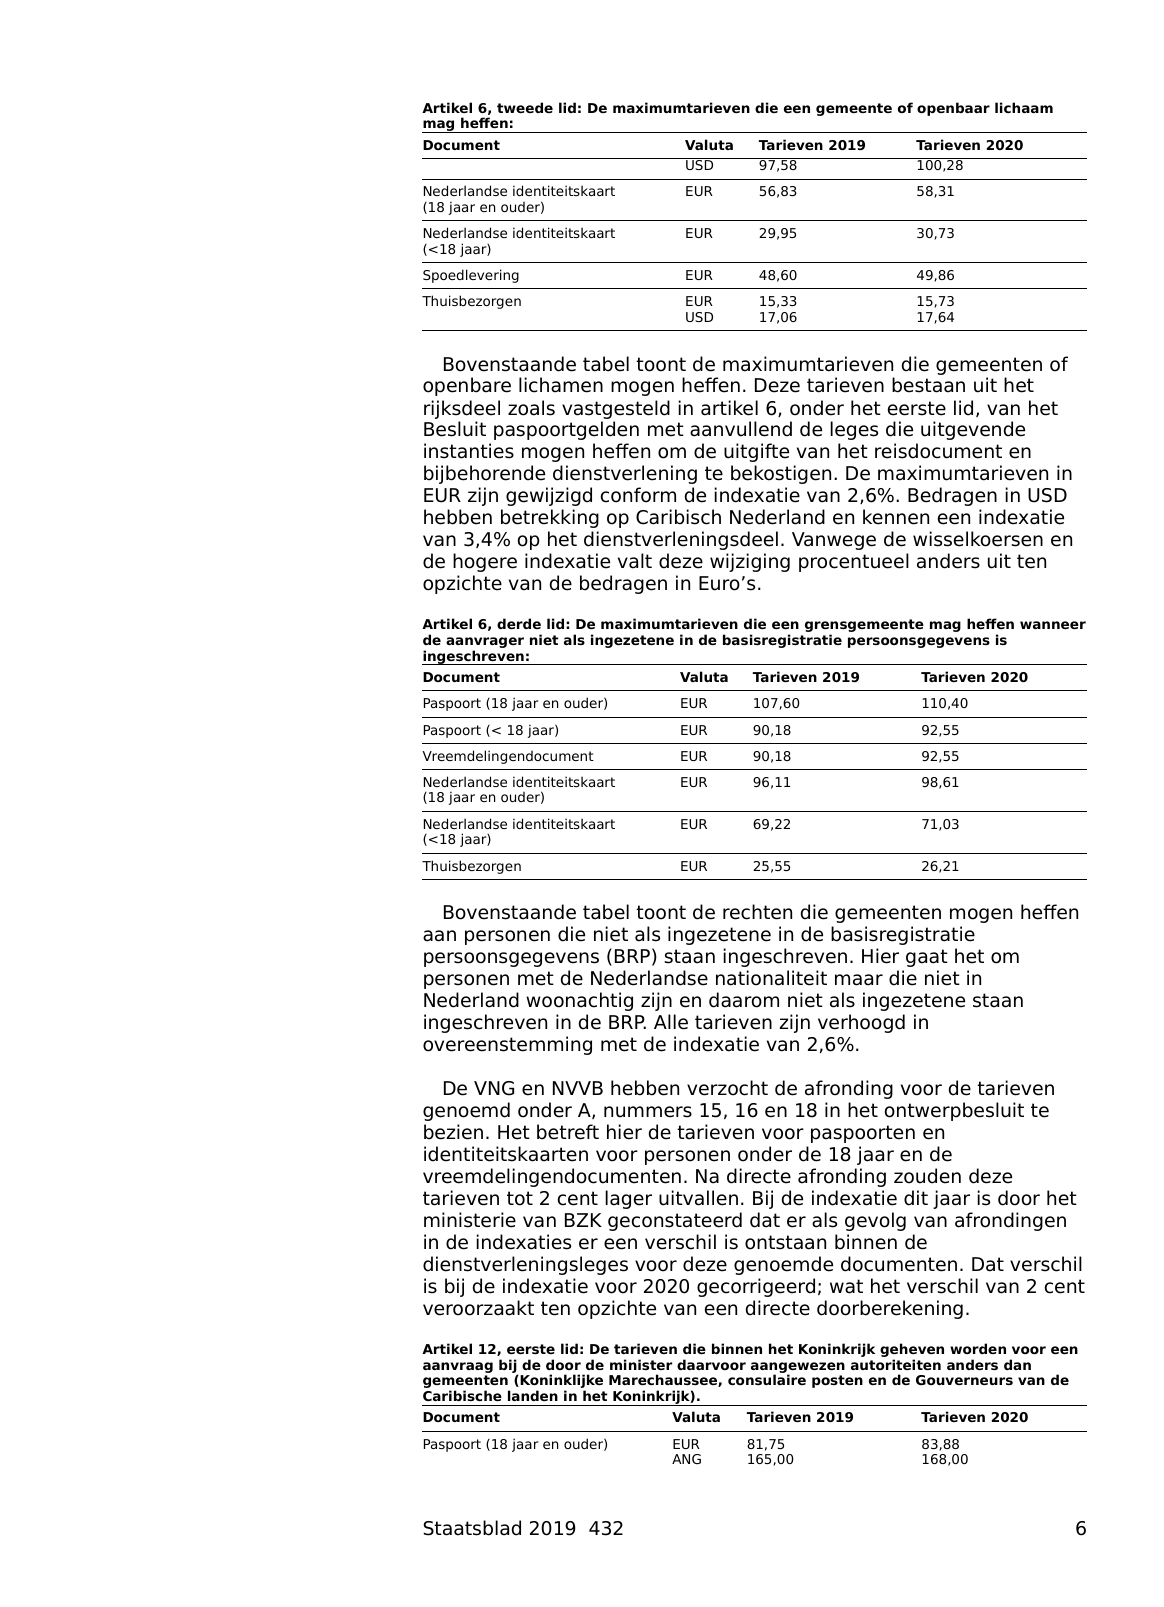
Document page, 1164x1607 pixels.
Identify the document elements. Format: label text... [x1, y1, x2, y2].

table_cell Nederlandse identiteitskaart (18 jaar en ouder) [422, 770, 674, 811]
table_cell Document [422, 133, 679, 158]
text Bovenstaande tabel toont de rechten die gemeenten mogen heffen aan personen die niet als ingezetene in de basisregistratie persoonsgegevens (BRP) staan ingeschreven. Hier gaat het om personen met de Nederlandse nationaliteit maar die niet in Nederland woonachtig zijn en daarom niet als ingezetene staan ingeschreven in de BRP. Alle tarieven zijn verhoogd in overeenstemming met de indexatie van 2,6%. [422, 902, 1087, 1056]
table_cell 58,31 [910, 180, 1087, 220]
table_cell 100,28 [910, 159, 1087, 178]
table_cell EUR [674, 770, 747, 811]
table_cell 48,60 [753, 263, 910, 288]
table_cell EUR [666, 1432, 741, 1452]
table_cell 15,33 [753, 289, 910, 310]
table_cell 97,58 [753, 159, 910, 178]
table_cell Paspoort (< 18 jaar) [422, 718, 674, 743]
table_cell 110,40 [915, 691, 1087, 717]
table_cell 81,75 [741, 1432, 915, 1452]
table_cell 168,00 [915, 1452, 1087, 1468]
table_cell Paspoort (18 jaar en ouder) [422, 1432, 666, 1452]
table_cell EUR [679, 180, 753, 220]
table_cell Tarieven 2020 [910, 133, 1087, 158]
table_cell Thuisbezorgen [422, 854, 674, 879]
table_cell Tarieven 2020 [915, 665, 1087, 690]
table_cell 92,55 [915, 744, 1087, 769]
table_cell Document [422, 665, 674, 690]
table_cell 83,88 [915, 1432, 1087, 1452]
table_cell Nederlandse identiteitskaart (<18 jaar) [422, 221, 679, 262]
table_cell Vreemdelingendocument [422, 744, 674, 769]
table_cell Valuta [679, 133, 753, 158]
table_cell [422, 310, 679, 330]
table_cell 107,60 [747, 691, 915, 717]
table_cell 29,95 [753, 221, 910, 262]
table_cell Paspoort (18 jaar en ouder) [422, 691, 674, 717]
table_cell EUR [674, 744, 747, 769]
table_cell 90,18 [747, 718, 915, 743]
table_cell [422, 1452, 666, 1468]
table_cell EUR [679, 289, 753, 310]
table_cell Tarieven 2019 [741, 1406, 915, 1431]
table_cell Valuta [674, 665, 747, 690]
table_cell 92,55 [915, 718, 1087, 743]
table_cell EUR [674, 691, 747, 717]
table_cell 17,06 [753, 310, 910, 330]
table_cell 71,03 [915, 812, 1087, 853]
text Bovenstaande tabel toont de maximumtarieven die gemeenten of openbare lichamen mogen heffen. Deze tarieven bestaan uit het rijksdeel zoals vastgesteld in artikel 6, onder het eerste lid, van het Besluit paspoortgelden met aanvullend de leges die uitgevende instanties mogen heffen om de uitgifte van het reisdocument en bijbehorende dienstverlening te bekostigen. De maximumtarieven in EUR zijn gewijzigd conform de indexatie van 2,6%. Bedragen in USD hebben betrekking op Caribisch Nederland en kennen een indexatie van 3,4% op het dienstverleningsdeel. Vanwege de wisselkoersen en de hogere indexatie valt deze wijziging procentueel anders uit ten opzichte van de bedragen in Euro’s. [422, 353, 1087, 595]
table_cell Nederlandse identiteitskaart (18 jaar en ouder) [422, 180, 679, 220]
table_cell USD [679, 310, 753, 330]
table_cell ANG [666, 1452, 741, 1468]
table_cell 56,83 [753, 180, 910, 220]
table_cell Tarieven 2020 [915, 1406, 1087, 1431]
table_header Artikel 6, tweede lid: De maximumtarieven die een gemeente of openbaar lichaam mag heffen: [422, 100, 1087, 132]
table_cell Valuta [666, 1406, 741, 1431]
table_cell EUR [674, 812, 747, 853]
table_cell EUR [679, 221, 753, 262]
table_cell 17,64 [910, 310, 1087, 330]
table_cell EUR [674, 718, 747, 743]
table_cell Spoedlevering [422, 263, 679, 288]
table_cell 26,21 [915, 854, 1087, 879]
text De VNG en NVVB hebben verzocht de afronding voor de tarieven genoemd onder A, nummers 15, 16 en 18 in het ontwerpbesluit te bezien. Het betreft hier de tarieven voor paspoorten en identiteitskaarten voor personen onder de 18 jaar en de vreemdelingendocumenten. Na directe afronding zouden deze tarieven tot 2 cent lager uitvallen. Bij de indexatie dit jaar is door het ministerie van BZK geconstateerd dat er als gevolg van afrondingen in de indexaties er een verschil is ontstaan binnen de dienstverleningsleges voor deze genoemde documenten. Dat verschil is bij de indexatie voor 2020 gecorrigeerd; wat het verschil van 2 cent veroorzaakt ten opzichte van een directe doorberekening. [422, 1078, 1087, 1320]
table_cell Document [422, 1406, 666, 1431]
table_cell Tarieven 2019 [747, 665, 915, 690]
table_cell 165,00 [741, 1452, 915, 1468]
table_cell 98,61 [915, 770, 1087, 811]
table_cell EUR [679, 263, 753, 288]
table_cell 96,11 [747, 770, 915, 811]
table_cell 49,86 [910, 263, 1087, 288]
table_cell 30,73 [910, 221, 1087, 262]
table_cell 25,55 [747, 854, 915, 879]
table_cell USD [679, 159, 753, 178]
table_cell 90,18 [747, 744, 915, 769]
table_cell 69,22 [747, 812, 915, 853]
table_header Artikel 12, eerste lid: De tarieven die binnen het Koninkrijk geheven worden voor een aanvraag bij de door de minister daarvoor aangewezen autoriteiten anders dan gemeenten (Koninklijke Marechaussee, consulaire posten en de Gouverneurs van de Caribische landen in het Koninkrijk). [422, 1342, 1087, 1404]
table_cell [422, 159, 679, 178]
table_cell Tarieven 2019 [753, 133, 910, 158]
table_header Artikel 6, derde lid: De maximumtarieven die een grensgemeente mag heffen wanneer de aanvrager niet als ingezetene in de basisregistratie persoonsgegevens is ingeschreven: [422, 617, 1087, 664]
table_cell EUR [674, 854, 747, 879]
table_cell Thuisbezorgen [422, 289, 679, 310]
table_cell 15,73 [910, 289, 1087, 310]
table_cell Nederlandse identiteitskaart (<18 jaar) [422, 812, 674, 853]
